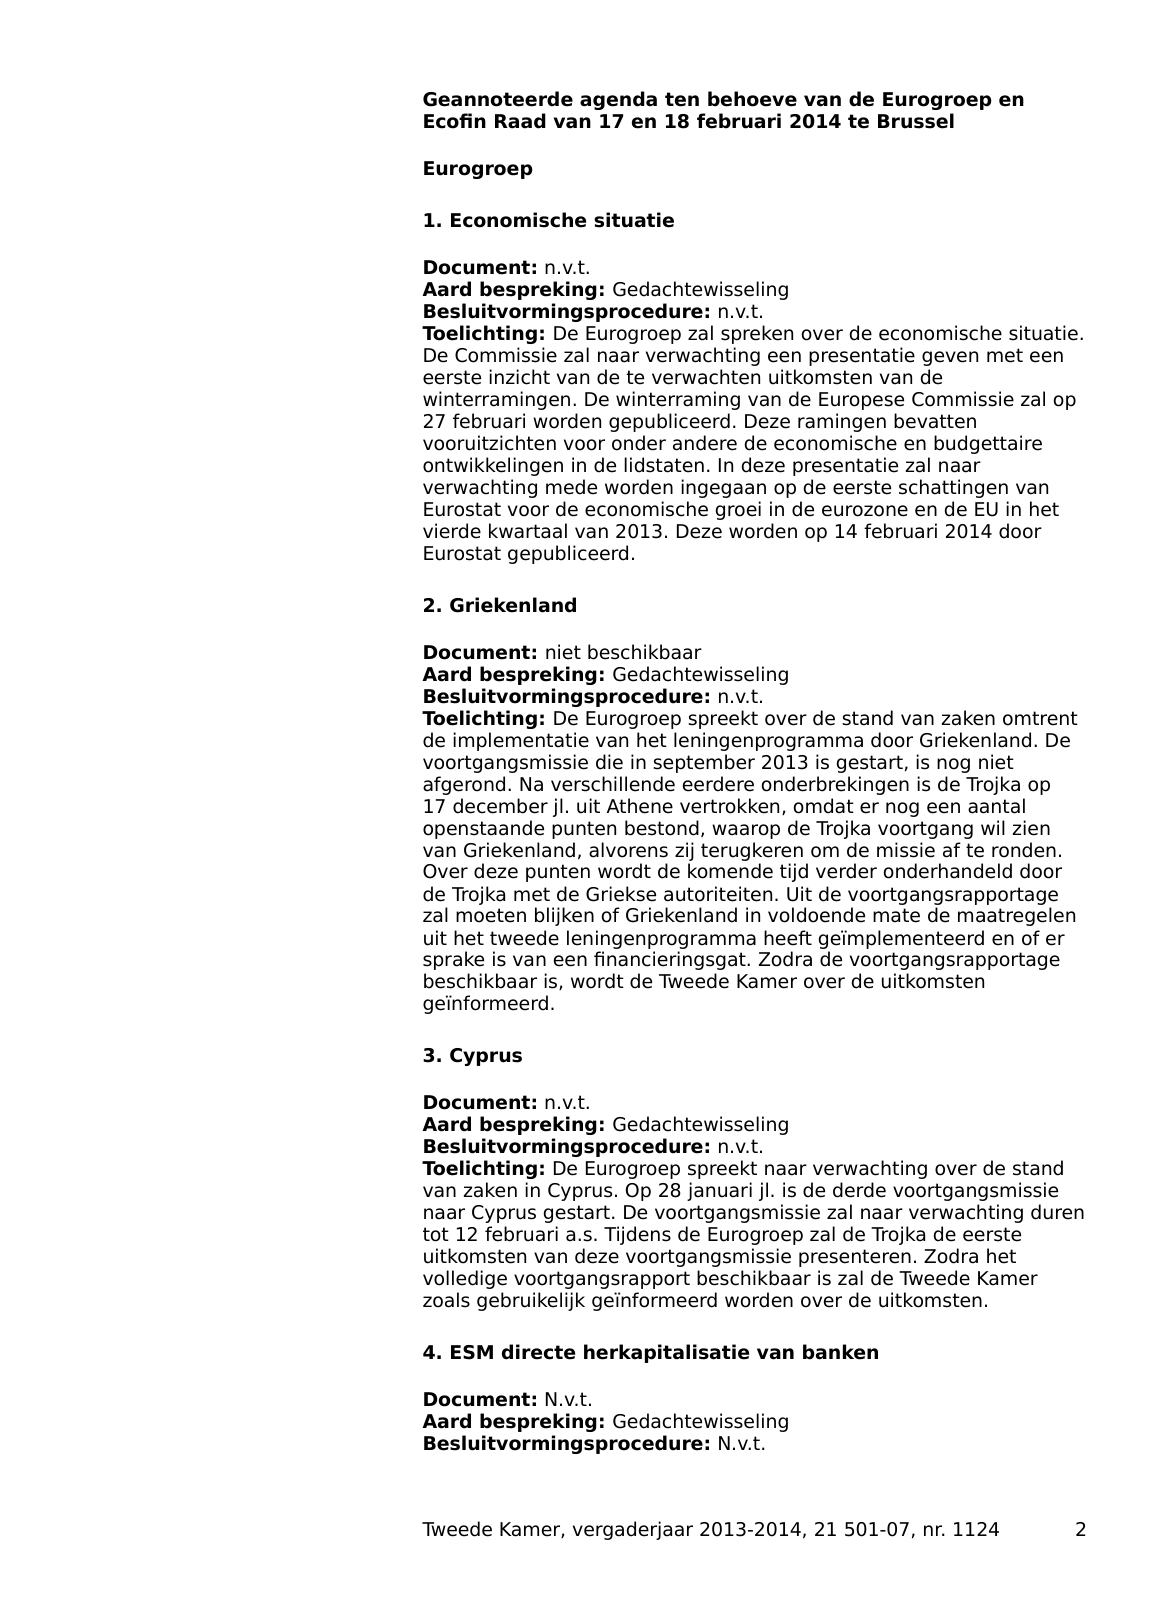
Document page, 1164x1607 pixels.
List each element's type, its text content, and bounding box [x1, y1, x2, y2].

subtitle 3. Cyprus [422, 1045, 1087, 1067]
subtitle Eurogroep [422, 158, 1087, 180]
text Aard bespreking: Gedachtewisseling [422, 1411, 1087, 1433]
text Document: N.v.t. [422, 1389, 1087, 1411]
text Document: niet beschikbaar [422, 642, 1087, 664]
subtitle 2. Griekenland [422, 595, 1087, 617]
text Toelichting: De Eurogroep spreekt over de stand van zaken omtrent de implementatie van het leningenprogramma door Griekenland. De voortgangsmissie die in september 2013 is gestart, is nog niet afgerond. Na verschillende eerdere onderbrekingen is de Trojka op 17 december jl. uit Athene vertrokken, omdat er nog een aantal openstaande punten bestond, waarop de Trojka voortgang wil zien van Griekenland, alvorens zij terugkeren om de missie af te ronden. Over deze punten wordt de komende tijd verder onderhandeld door de Trojka met de Griekse autoriteiten. Uit de voortgangsrapportage zal moeten blijken of Griekenland in voldoende mate de maatregelen uit het tweede leningenprogramma heeft geïmplementeerd en of er sprake is van een financieringsgat. Zodra de voortgangsrapportage beschikbaar is, wordt de Tweede Kamer over de uitkomsten geïnformeerd. [422, 708, 1087, 1015]
subtitle Geannoteerde agenda ten behoeve van de Eurogroep en Ecofin Raad van 17 en 18 februari 2014 te Brussel [422, 89, 1087, 133]
text Document: n.v.t. [422, 1092, 1087, 1114]
text Besluitvormingsprocedure: n.v.t. [422, 301, 1087, 323]
subtitle 4. ESM directe herkapitalisatie van banken [422, 1342, 1087, 1364]
text Toelichting: De Eurogroep zal spreken over de economische situatie. De Commissie zal naar verwachting een presentatie geven met een eerste inzicht van de te verwachten uitkomsten van de winterramingen. De winterraming van de Europese Commissie zal op 27 februari worden gepubliceerd. Deze ramingen bevatten vooruitzichten voor onder andere de economische en budgettaire ontwikkelingen in de lidstaten. In deze presentatie zal naar verwachting mede worden ingegaan op de eerste schattingen van Eurostat voor de economische groei in de eurozone en de EU in het vierde kwartaal van 2013. Deze worden op 14 februari 2014 door Eurostat gepubliceerd. [422, 323, 1087, 565]
text Besluitvormingsprocedure: n.v.t. [422, 686, 1087, 708]
text Document: n.v.t. [422, 257, 1087, 279]
text Aard bespreking: Gedachtewisseling [422, 1114, 1087, 1136]
text Besluitvormingsprocedure: N.v.t. [422, 1433, 1087, 1455]
text Aard bespreking: Gedachtewisseling [422, 279, 1087, 301]
text Toelichting: De Eurogroep spreekt naar verwachting over de stand van zaken in Cyprus. Op 28 januari jl. is de derde voortgangsmissie naar Cyprus gestart. De voortgangsmissie zal naar verwachting duren tot 12 februari a.s. Tijdens de Eurogroep zal de Trojka de eerste uitkomsten van deze voortgangsmissie presenteren. Zodra het volledige voortgangsrapport beschikbaar is zal de Tweede Kamer zoals gebruikelijk geïnformeerd worden over de uitkomsten. [422, 1158, 1087, 1312]
subtitle 1. Economische situatie [422, 210, 1087, 232]
text Besluitvormingsprocedure: n.v.t. [422, 1136, 1087, 1158]
text Aard bespreking: Gedachtewisseling [422, 664, 1087, 686]
